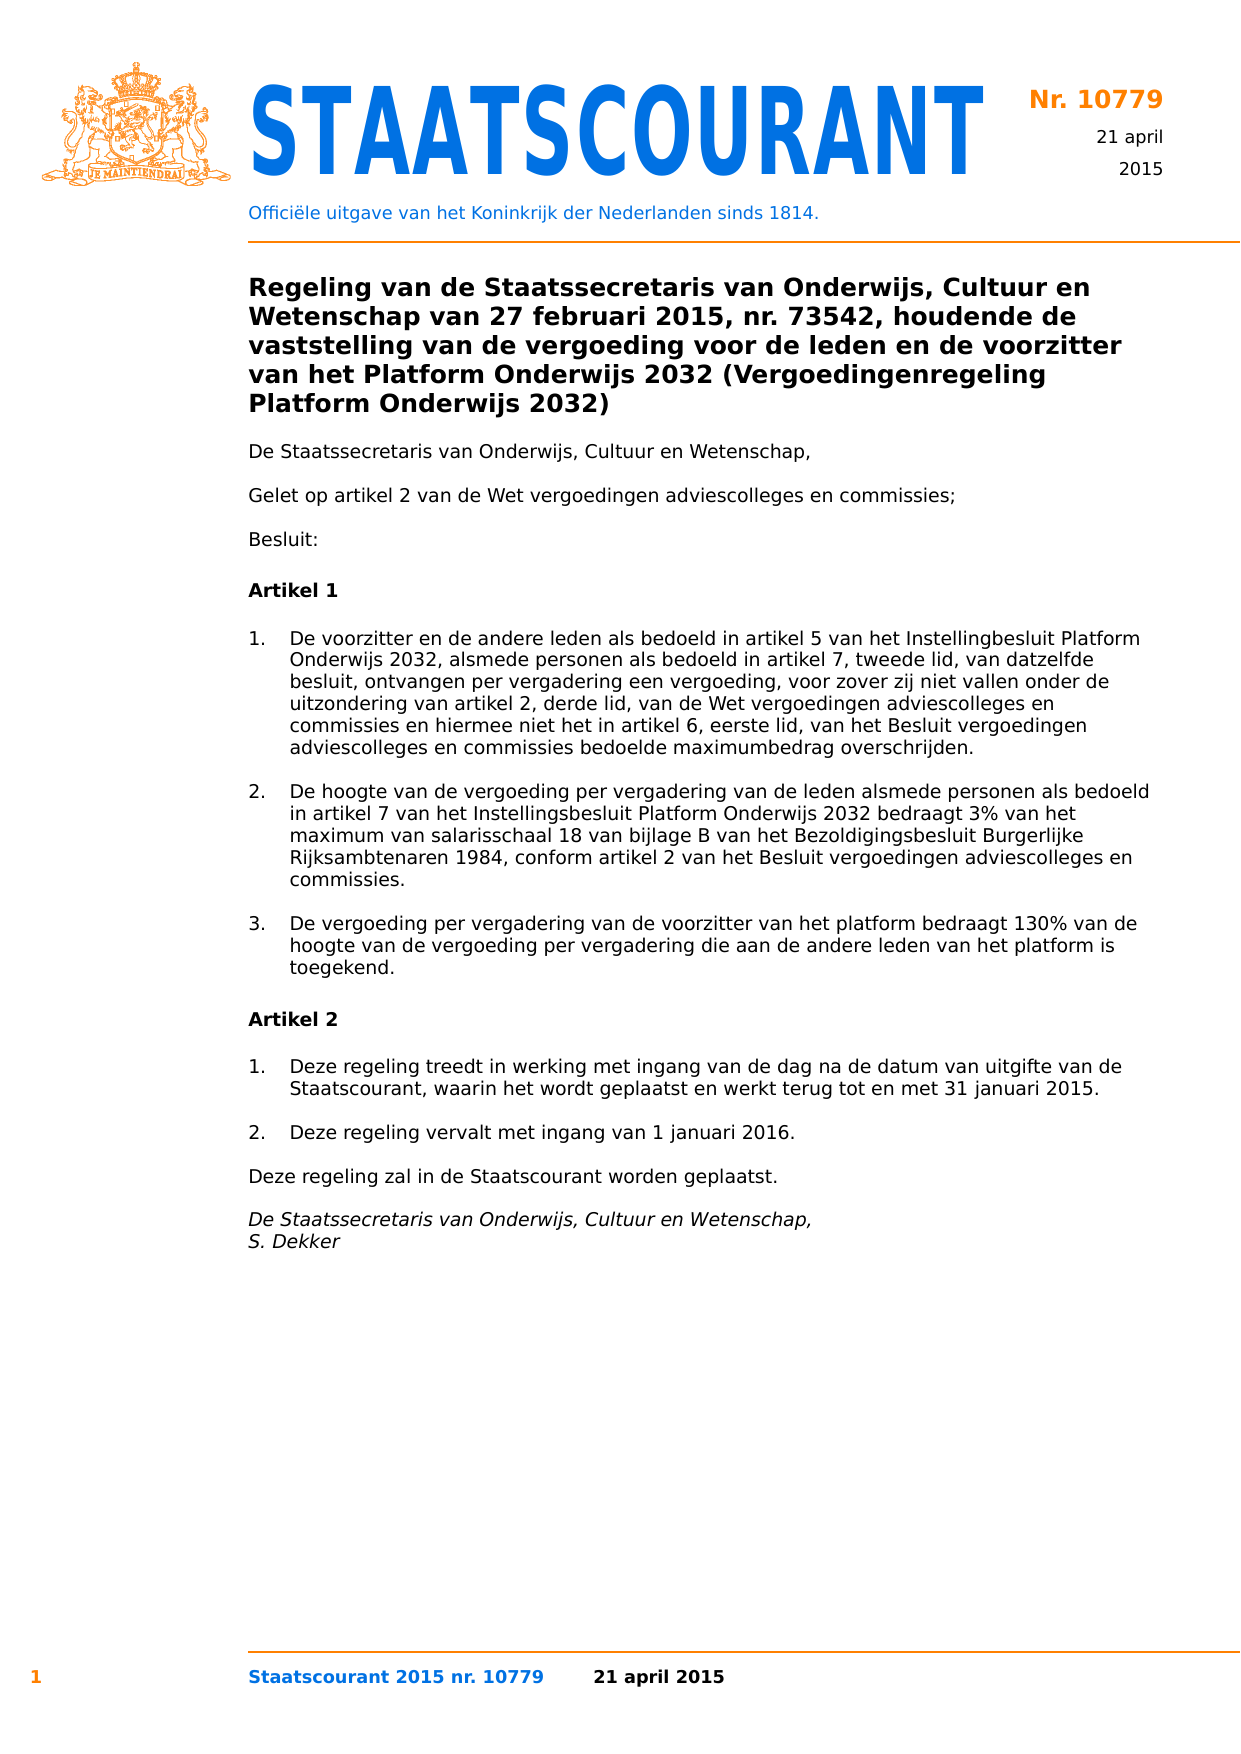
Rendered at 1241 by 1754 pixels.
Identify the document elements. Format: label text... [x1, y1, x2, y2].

subtitle Artikel 2 [248, 1009, 1163, 1031]
table_cell Officiële uitgave van het Koninkrijk der Nederlanden sinds 1814. [248, 203, 1240, 241]
text Gelet op artikel 2 van de Wet vergoedingen adviescolleges en commissies; [248, 484, 1163, 507]
text De Staatssecretaris van Onderwijs, Cultuur en Wetenschap, S. Dekker [248, 1209, 1163, 1253]
text De Staatssecretaris van Onderwijs, Cultuur en Wetenschap, [248, 441, 1163, 463]
text 3. De vergoeding per vergadering van de voorzitter van het platform bedraagt 130% van de hoogte van de vergoeding per vergadering die aan de andere leden van het platform is toegekend. [248, 913, 1163, 979]
text 2. De hoogte van de vergoeding per vergadering van de leden alsmede personen als bedoeld in artikel 7 van het Instellingsbesluit Platform Onderwijs 2032 bedraagt 3% van het maximum van salarisschaal 18 van bijlage B van het Bezoldigingsbesluit Burgerlijke Rijksambtenaren 1984, conform artikel 2 van het Besluit vergoedingen adviescolleges en commissies. [248, 781, 1163, 891]
text Besluit: [248, 528, 1163, 550]
text 2. Deze regeling vervalt met ingang van 1 januari 2016. [248, 1122, 1163, 1144]
table_cell 2015 [998, 153, 1240, 203]
text 1. De voorzitter en de andere leden als bedoeld in artikel 5 van het Instellingbesluit Platform Onderwijs 2032, alsmede personen als bedoeld in artikel 7, tweede lid, van datzelfde besluit, ontvangen per vergadering een vergoeding, voor zover zij niet vallen onder de uitzondering van artikel 2, derde lid, van de Wet vergoedingen adviescolleges en commissies en hiermee niet het in artikel 6, eerste lid, van het Besluit vergoedingen adviescolleges en commissies bedoelde maximumbedrag overschrijden. [248, 627, 1163, 759]
subtitle Regeling van de Staatssecretaris van Onderwijs, Cultuur en Wetenschap van 27 februari 2015, nr. 73542, houdende de vaststelling van de vergoeding voor de leden en de voorzitter van het Platform Onderwijs 2032 (Vergoedingenregeling Platform Onderwijs 2032) [248, 273, 1163, 419]
text Deze regeling zal in de Staatscourant worden geplaatst. [248, 1166, 1163, 1187]
table_cell 21 april [998, 121, 1240, 153]
text 1. Deze regeling treedt in werking met ingang van de dag na de datum van uitgifte van de Staatscourant, waarin het wordt geplaatst en werkt terug tot en met 31 januari 2015. [248, 1056, 1163, 1100]
table_header [25, 62, 248, 241]
table_header Nr. 10779 [998, 62, 1240, 121]
table_header STAATSCOURANT [248, 62, 998, 203]
subtitle Artikel 1 [248, 580, 1163, 602]
picture [41, 62, 231, 186]
